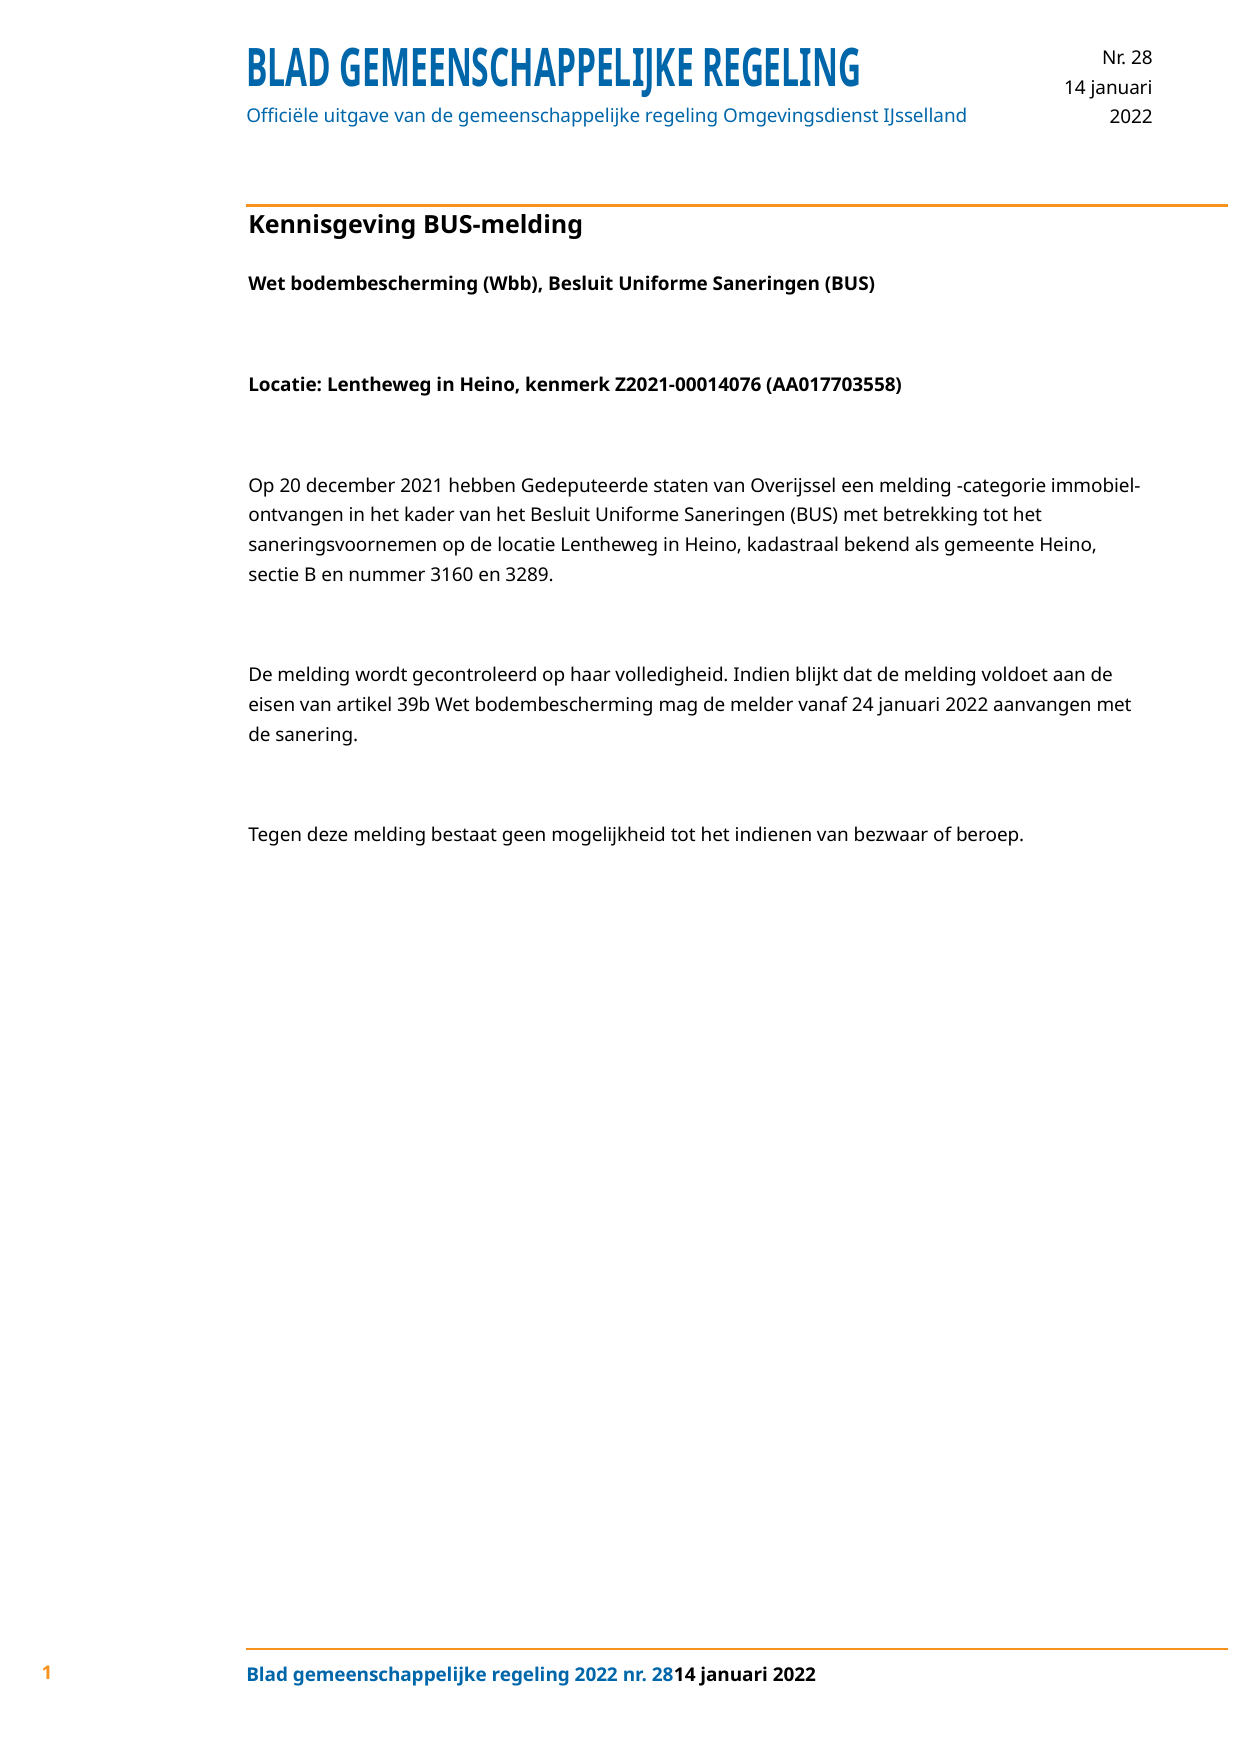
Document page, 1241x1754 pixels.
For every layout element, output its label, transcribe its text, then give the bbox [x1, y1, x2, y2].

text Locatie: Lentheweg in Heino, kenmerk Z2021-00014076 (AA017703558) [248, 371, 1152, 397]
text De melding wordt gecontroleerd op haar volledigheid. Indien blijkt dat de melding voldoet aan de eisen van artikel 39b Wet bodembescherming mag de melder vanaf 24 januari 2022 aanvangen met de sanering. [248, 662, 1152, 746]
text Kennisgeving BUS-melding [248, 207, 1152, 241]
picture [41, 47, 231, 172]
text Op 20 december 2021 hebben Gedeputeerde staten van Overijssel een melding -categorie immobiel- ontvangen in het kader van het Besluit Uniforme Saneringen (BUS) met betrekking tot het saneringsvoornemen op de locatie Lentheweg in Heino, kadastraal bekend als gemeente Heino, sectie B en nummer 3160 en 3289. [248, 472, 1152, 586]
text Tegen deze melding bestaat geen mogelijkheid tot het indienen van bezwaar of beroep. [248, 822, 1152, 847]
text Wet bodembescherming (Wbb), Besluit Uniforme Saneringen (BUS) [248, 270, 1152, 296]
